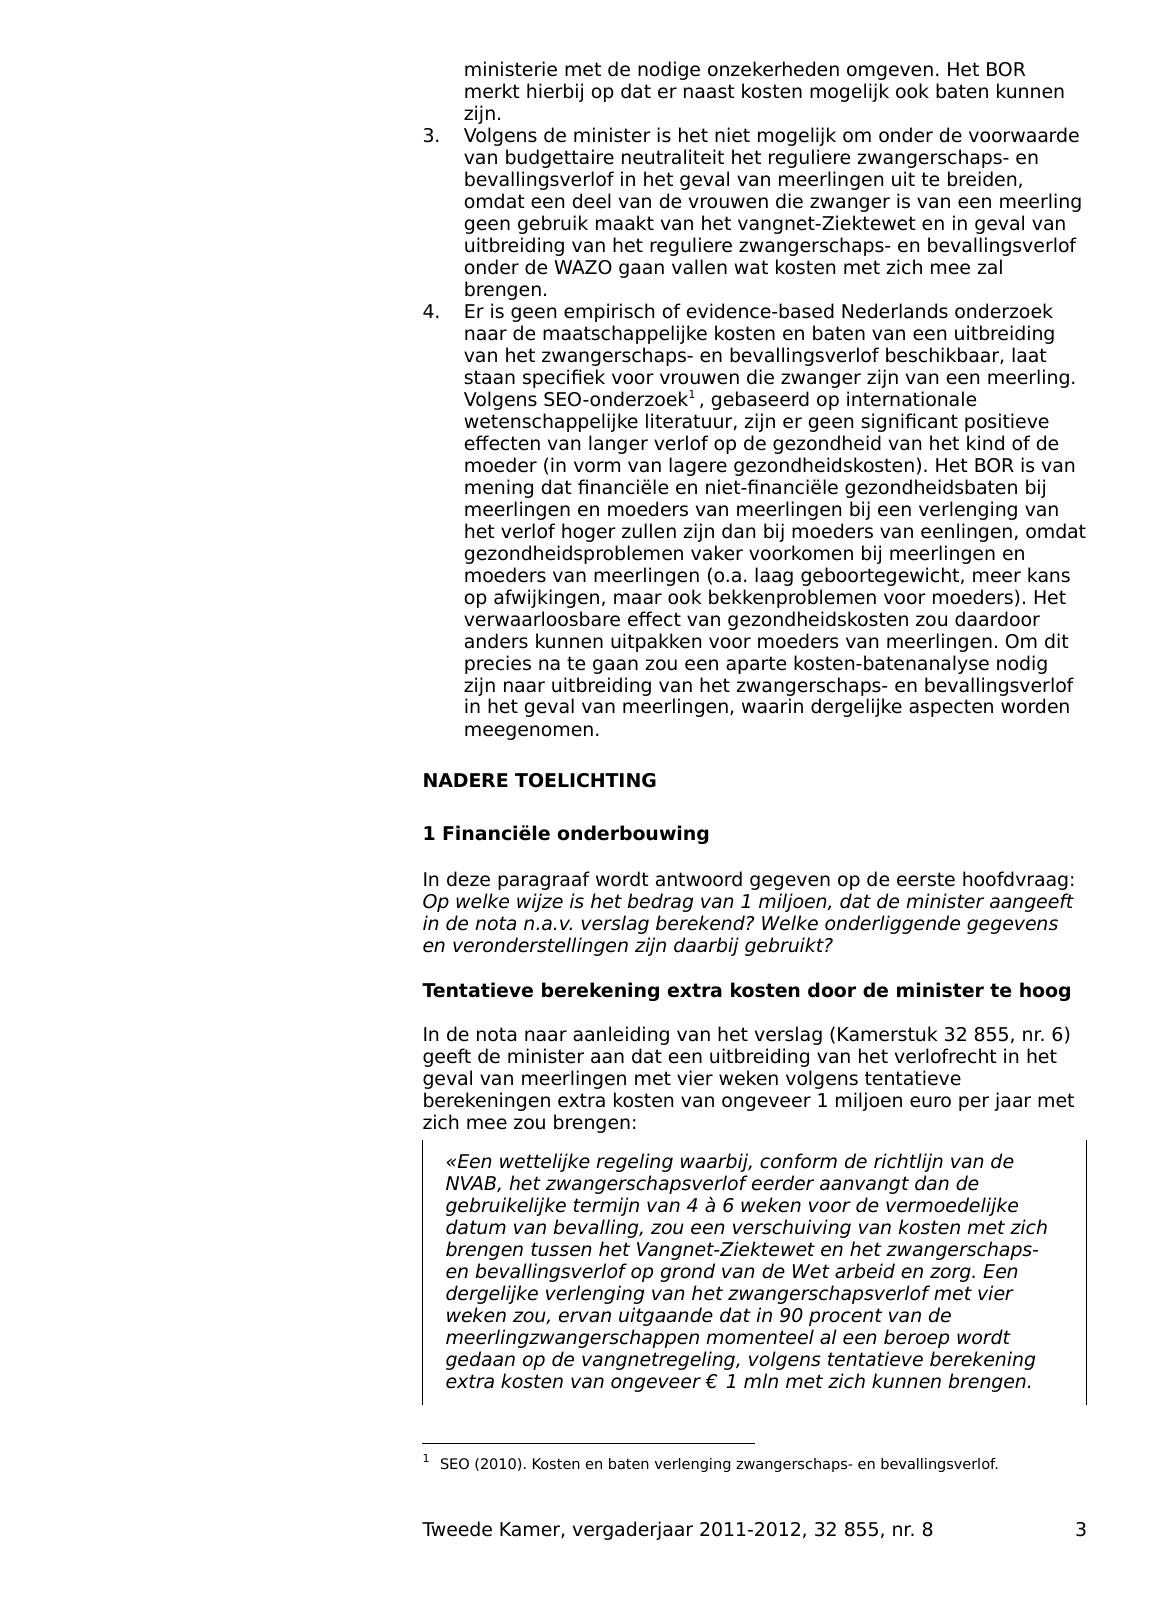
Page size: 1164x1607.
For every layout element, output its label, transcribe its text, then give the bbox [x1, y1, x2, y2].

subtitle NADERE TOELICHTING [422, 770, 1087, 792]
text SEO (2010). Kosten en baten verlenging zwangerschaps- en bevallingsverlof. [422, 1452, 1087, 1474]
text In de nota naar aanleiding van het verslag (Kamerstuk 32 855, nr. 6) geeft de minister aan dat een uitbreiding van het verlofrecht in het geval van meerlingen met vier weken volgens tentatieve berekeningen extra kosten van ongeveer 1 miljoen euro per jaar met zich mee zou brengen: [422, 1024, 1087, 1133]
subtitle 1 Financiële onderbouwing [422, 822, 1087, 844]
text In deze paragraaf wordt antwoord gegeven op de eerste hoofdvraag: Op welke wijze is het bedrag van 1 miljoen, dat de minister aangeeft in de nota n.a.v. verslag berekend? Welke onderliggende gegevens en veronderstellingen zijn daarbij gebruikt? [422, 869, 1087, 957]
table_header «Een wettelijke regeling waarbij, conform de richtlijn van de NVAB, het zwangerschapsverlof eerder aanvangt dan de gebruikelijke termijn van 4 à 6 weken voor de vermoedelijke datum van bevalling, zou een verschuiving van kosten met zich brengen tussen het Vangnet-Ziektewet en het zwangerschaps- en bevallingsverlof op grond van de Wet arbeid en zorg. Een dergelijke verlenging van het zwangerschapsverlof met vier weken zou, ervan uitgaande dat in 90 procent van de meerlingzwangerschappen momenteel al een beroep wordt gedaan op de vangnetregeling, volgens tentatieve berekening extra kosten van ongeveer € 1 mln met zich kunnen brengen. [423, 1140, 1086, 1405]
text ministerie met de nodige onzekerheden omgeven. Het BOR merkt hierbij op dat er naast kosten mogelijk ook baten kunnen zijn. [422, 59, 1087, 125]
subtitle Tentatieve berekening extra kosten door de minister te hoog [422, 979, 1087, 1001]
text 4. Er is geen empirisch of evidence-based Nederlands onderzoek naar de maatschappelijke kosten en baten van een uitbreiding van het zwangerschaps- en bevallingsverlof beschikbaar, laat staan specifiek voor vrouwen die zwanger zijn van een meerling. Volgens SEO-onderzoek, gebaseerd op internationale wetenschappelijke literatuur, zijn er geen significant positieve effecten van langer verlof op de gezondheid van het kind of de moeder (in vorm van lagere gezondheidskosten). Het BOR is van mening dat financiële en niet-financiële gezondheidsbaten bij meerlingen en moeders van meerlingen bij een verlenging van het verlof hoger zullen zijn dan bij moeders van eenlingen, omdat gezondheidsproblemen vaker voorkomen bij meerlingen en moeders van meerlingen (o.a. laag geboortegewicht, meer kans op afwijkingen, maar ook bekkenproblemen voor moeders). Het verwaarloosbare effect van gezondheidskosten zou daardoor anders kunnen uitpakken voor moeders van meerlingen. Om dit precies na te gaan zou een aparte kosten-batenanalyse nodig zijn naar uitbreiding van het zwangerschaps- en bevallingsverlof in het geval van meerlingen, waarin dergelijke aspecten worden meegenomen. [422, 301, 1087, 740]
text 3. Volgens de minister is het niet mogelijk om onder de voorwaarde van budgettaire neutraliteit het reguliere zwangerschaps- en bevallingsverlof in het geval van meerlingen uit te breiden, omdat een deel van de vrouwen die zwanger is van een meerling geen gebruik maakt van het vangnet-Ziektewet en in geval van uitbreiding van het reguliere zwangerschaps- en bevallingsverlof onder de WAZO gaan vallen wat kosten met zich mee zal brengen. [422, 125, 1087, 301]
